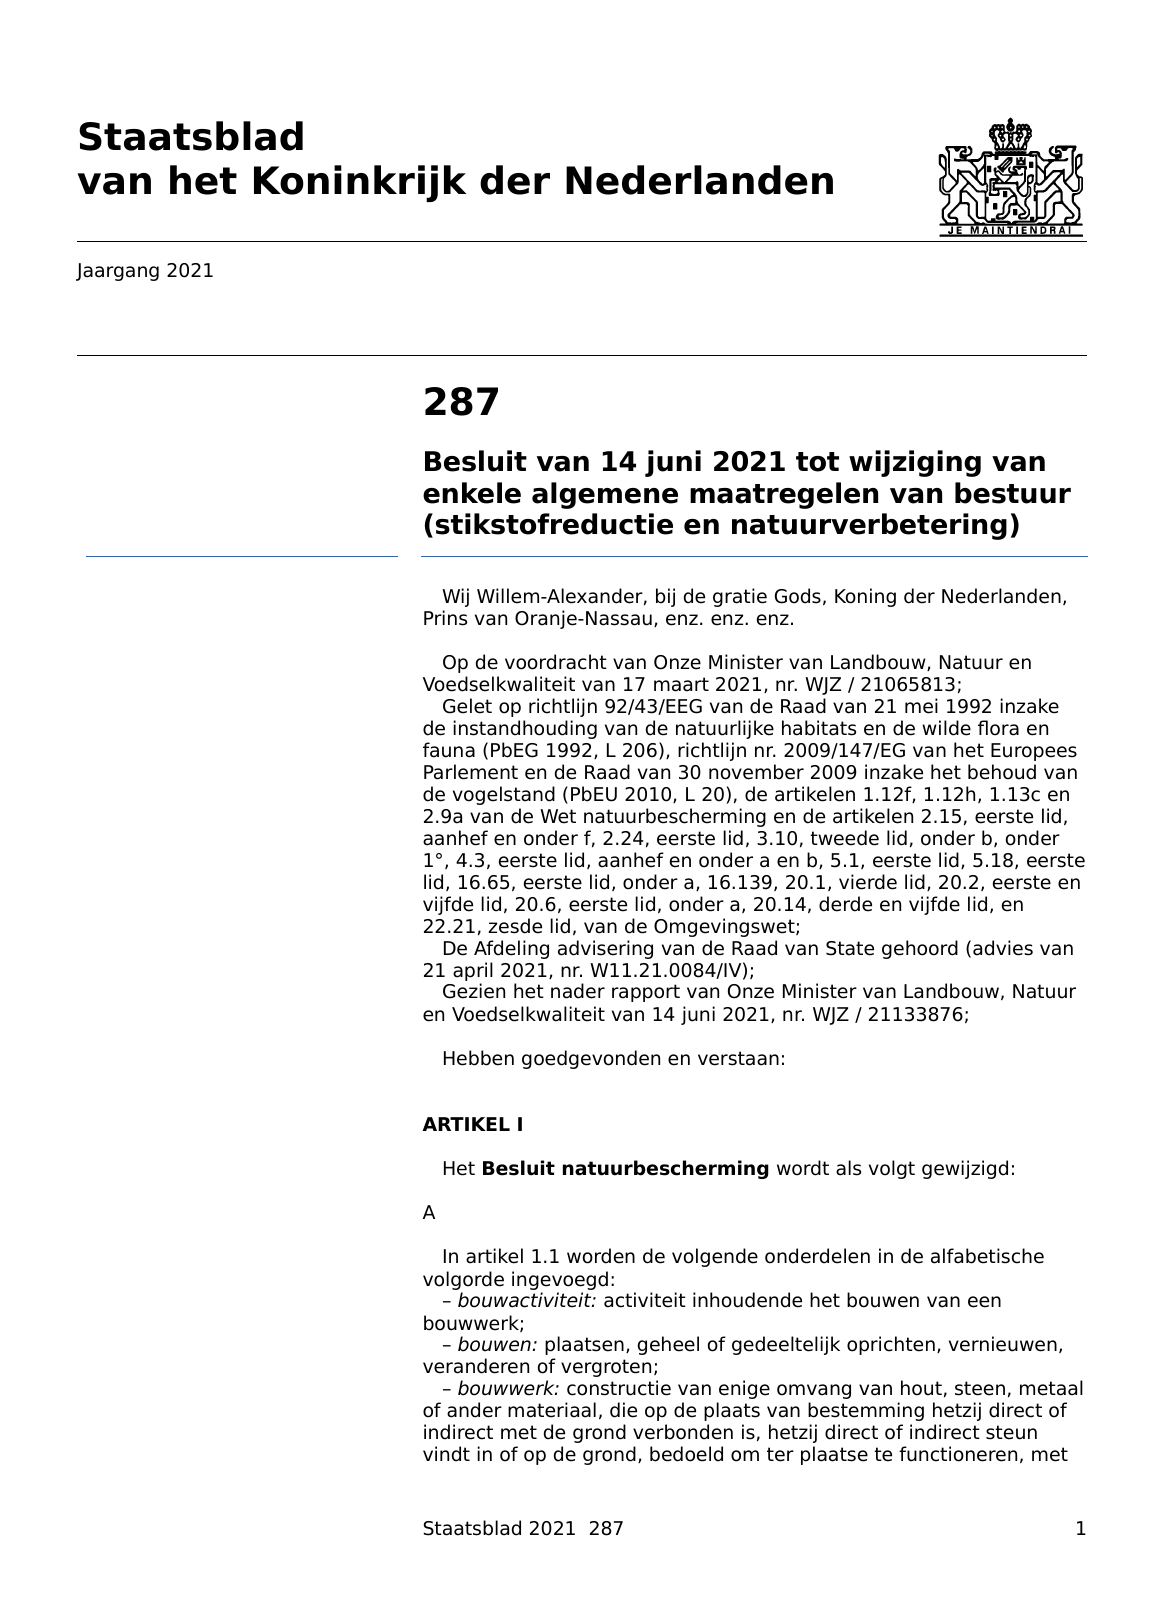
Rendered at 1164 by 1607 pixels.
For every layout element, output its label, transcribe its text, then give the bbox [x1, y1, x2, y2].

subtitle 287 [422, 381, 1087, 424]
text Besluit van 14 juni 2021 tot wijziging van enkele algemene maatregelen van bestuur (stikstofreductie en natuurverbetering) [422, 447, 1087, 541]
text – bouwactiviteit: activiteit inhoudende het bouwen van een bouwwerk; [422, 1290, 1087, 1334]
text Gelet op richtlijn 92/43/EEG van de Raad van 21 mei 1992 inzake de instandhouding van de natuurlijke habitats en de wilde flora en fauna (PbEG 1992, L 206), richtlijn nr. 2009/147/EG van het Europees Parlement en de Raad van 30 november 2009 inzake het behoud van de vogelstand (PbEU 2010, L 20), de artikelen 1.12f, 1.12h, 1.13c en 2.9a van de Wet natuurbescherming en de artikelen 2.15, eerste lid, aanhef en onder f, 2.24, eerste lid, 3.10, tweede lid, onder b, onder 1°, 4.3, eerste lid, aanhef en onder a en b, 5.1, eerste lid, 5.18, eerste lid, 16.65, eerste lid, onder a, 16.139, 20.1, vierde lid, 20.2, eerste en vijfde lid, 20.6, eerste lid, onder a, 20.14, derde en vijfde lid, en 22.21, zesde lid, van de Omgevingswet; [422, 696, 1087, 937]
text Op de voordracht van Onze Minister van Landbouw, Natuur en Voedselkwaliteit van 17 maart 2021, nr. WJZ / 21065813; [422, 652, 1087, 696]
table_header [886, 100, 1087, 241]
subtitle ARTIKEL I [422, 1114, 1087, 1136]
picture [936, 115, 1087, 240]
text De Afdeling advisering van de Raad van State gehoord (advies van 21 april 2021, nr. W11.21.0084/IV); [422, 937, 1087, 981]
text – bouwwerk: constructie van enige omvang van hout, steen, metaal of ander materiaal, die op de plaats van bestemming hetzij direct of indirect met de grond verbonden is, hetzij direct of indirect steun vindt in of op de grond, bedoeld om ter plaatse te functioneren, met [422, 1378, 1087, 1466]
text – bouwen: plaatsen, geheel of gedeeltelijk oprichten, vernieuwen, veranderen of vergroten; [422, 1334, 1087, 1378]
text Wij Willem-Alexander, bij de gratie Gods, Koning der Nederlanden, Prins van Oranje-Nassau, enz. enz. enz. [422, 586, 1087, 629]
text Gezien het nader rapport van Onze Minister van Landbouw, Natuur en Voedselkwaliteit van 14 juni 2021, nr. WJZ / 21133876; [422, 981, 1087, 1025]
text Hebben goedgevonden en verstaan: [422, 1048, 1087, 1069]
text Het Besluit natuurbescherming wordt als volgt gewijzigd: [422, 1158, 1087, 1180]
table_cell Jaargang 2021 [77, 242, 1087, 355]
text A [422, 1202, 1087, 1224]
table_header Staatsblad van het Koninkrijk der Nederlanden [77, 100, 886, 241]
text In artikel 1.1 worden de volgende onderdelen in de alfabetische volgorde ingevoegd: [422, 1246, 1087, 1290]
